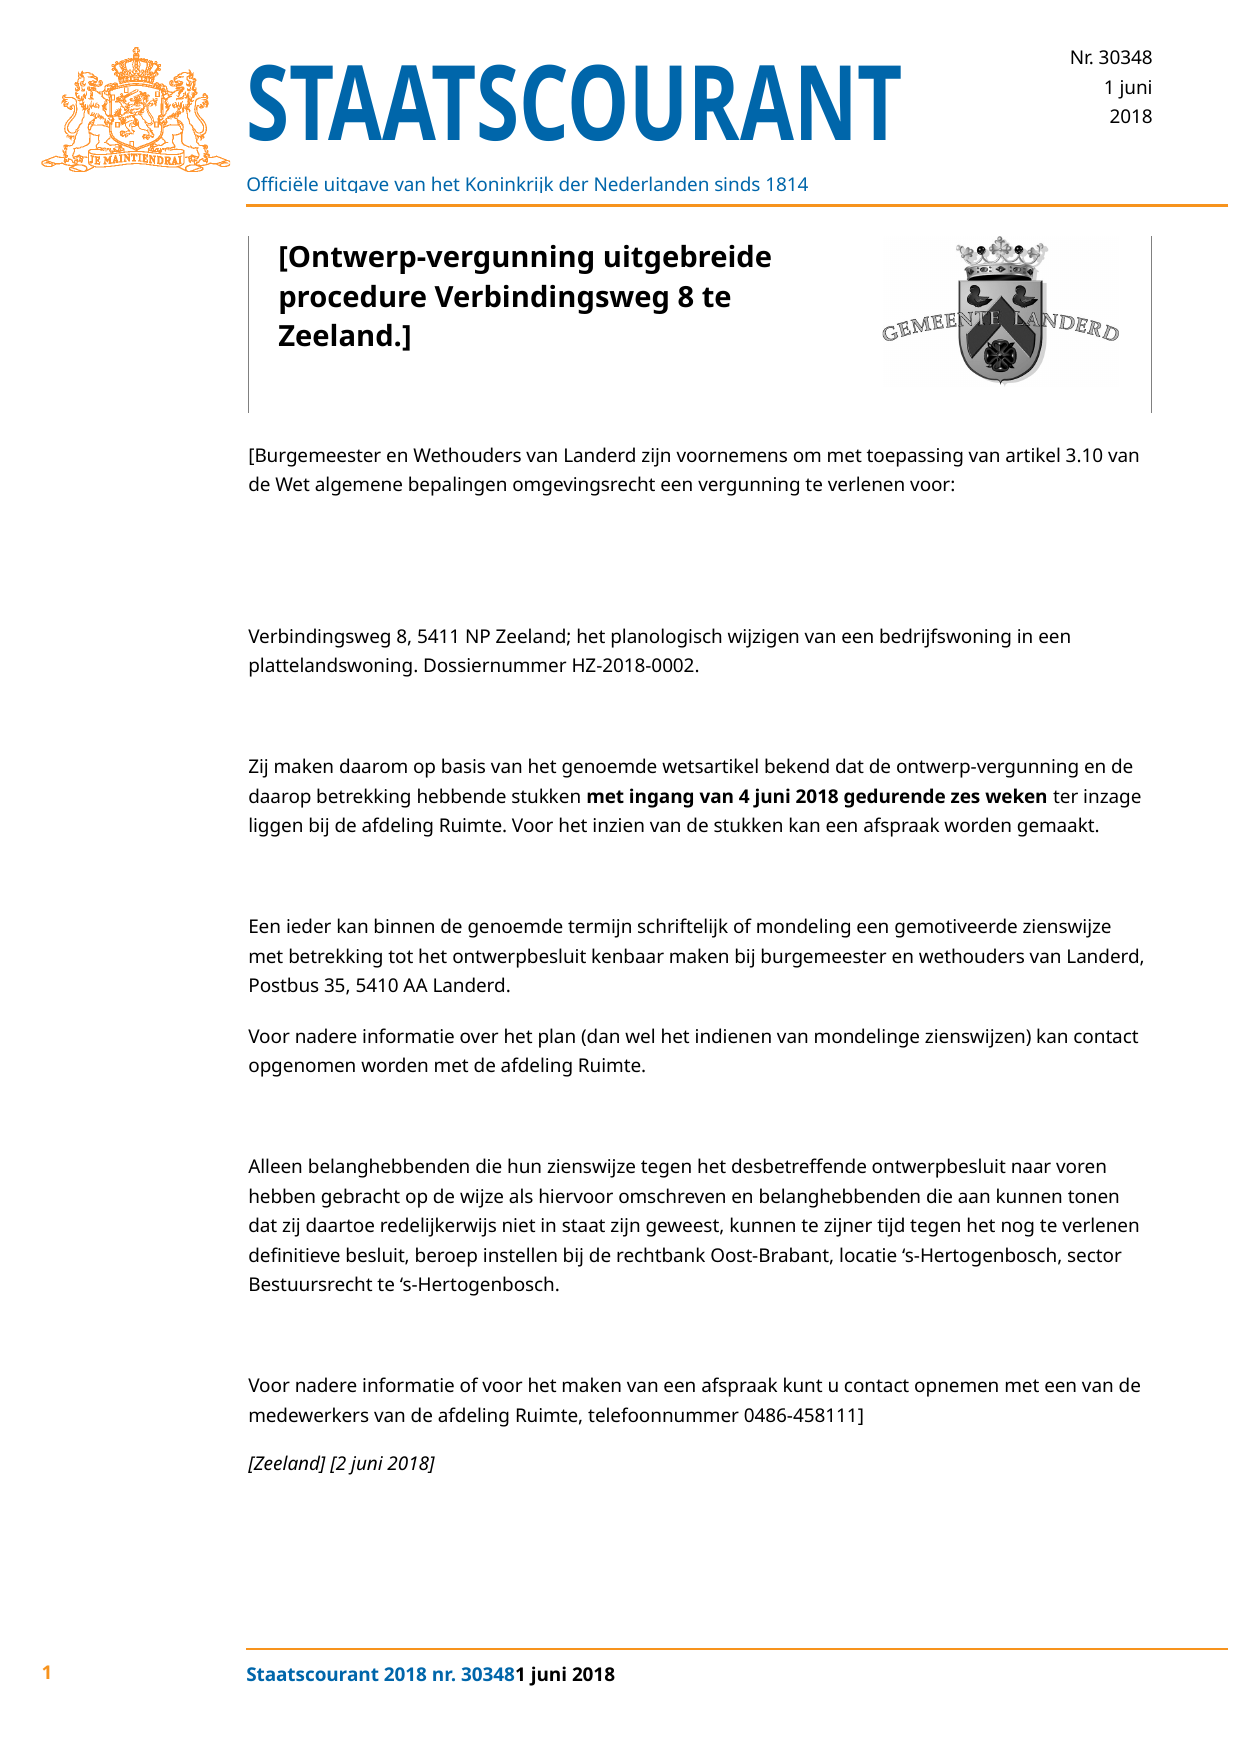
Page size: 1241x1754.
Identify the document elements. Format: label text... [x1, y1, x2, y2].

text [Zeeland] [2 juni 2018] [248, 1450, 1152, 1476]
text Zij maken daarom op basis van het genoemde wetsartikel bekend dat de ontwerp-vergunning en de daarop betrekking hebbende stukken met ingang van 4 juni 2018 gedurende zes weken ter inzage liggen bij de afdeling Ruimte. Voor het inzien van de stukken kan een afspraak worden gemaakt. [248, 753, 1152, 838]
picture [41, 47, 231, 172]
text Verbindingsweg 8, 5411 NP Zeeland; het planologisch wijzigen van een bedrijfswoning in een plattelandswoning. Dossiernummer HZ-2018-0002. [248, 623, 1152, 678]
text Voor nadere informatie of voor het maken van een afspraak kunt u contact opnemen met een van de medewerkers van de afdeling Ruimte, telefoonnummer 0486-458111] [248, 1372, 1152, 1428]
picture [882, 236, 1119, 387]
table_header [850, 236, 1151, 413]
table_header [Ontwerp-vergunning uitgebreide procedure Verbindingsweg 8 te Zeeland.] [249, 236, 850, 413]
text Voor nadere informatie over het plan (dan wel het indienen van mondelinge zienswijzen) kan contact opgenomen worden met de afdeling Ruimte. [248, 1023, 1152, 1078]
text [Burgemeester en Wethouders van Landerd zijn voornemens om met toepassing van artikel 3.10 van de Wet algemene bepalingen omgevingsrecht een vergunning te verlenen voor: [248, 442, 1152, 497]
text Een ieder kan binnen de genoemde termijn schriftelijk of mondeling een gemotiveerde zienswijze met betrekking tot het ontwerpbesluit kenbaar maken bij burgemeester en wethouders van Landerd, Postbus 35, 5410 AA Landerd. [248, 913, 1152, 998]
text Alleen belanghebbenden die hun zienswijze tegen het desbetreffende ontwerpbesluit naar voren hebben gebracht op de wijze als hiervoor omschreven en belanghebbenden die aan kunnen tonen dat zij daartoe redelijkerwijs niet in staat zijn geweest, kunnen te zijner tijd tegen het nog te verlenen definitieve besluit, beroep instellen bij de rechtbank Oost-Brabant, locatie ‘s-Hertogenbosch, sector Bestuursrecht te ‘s-Hertogenbosch. [248, 1153, 1152, 1297]
